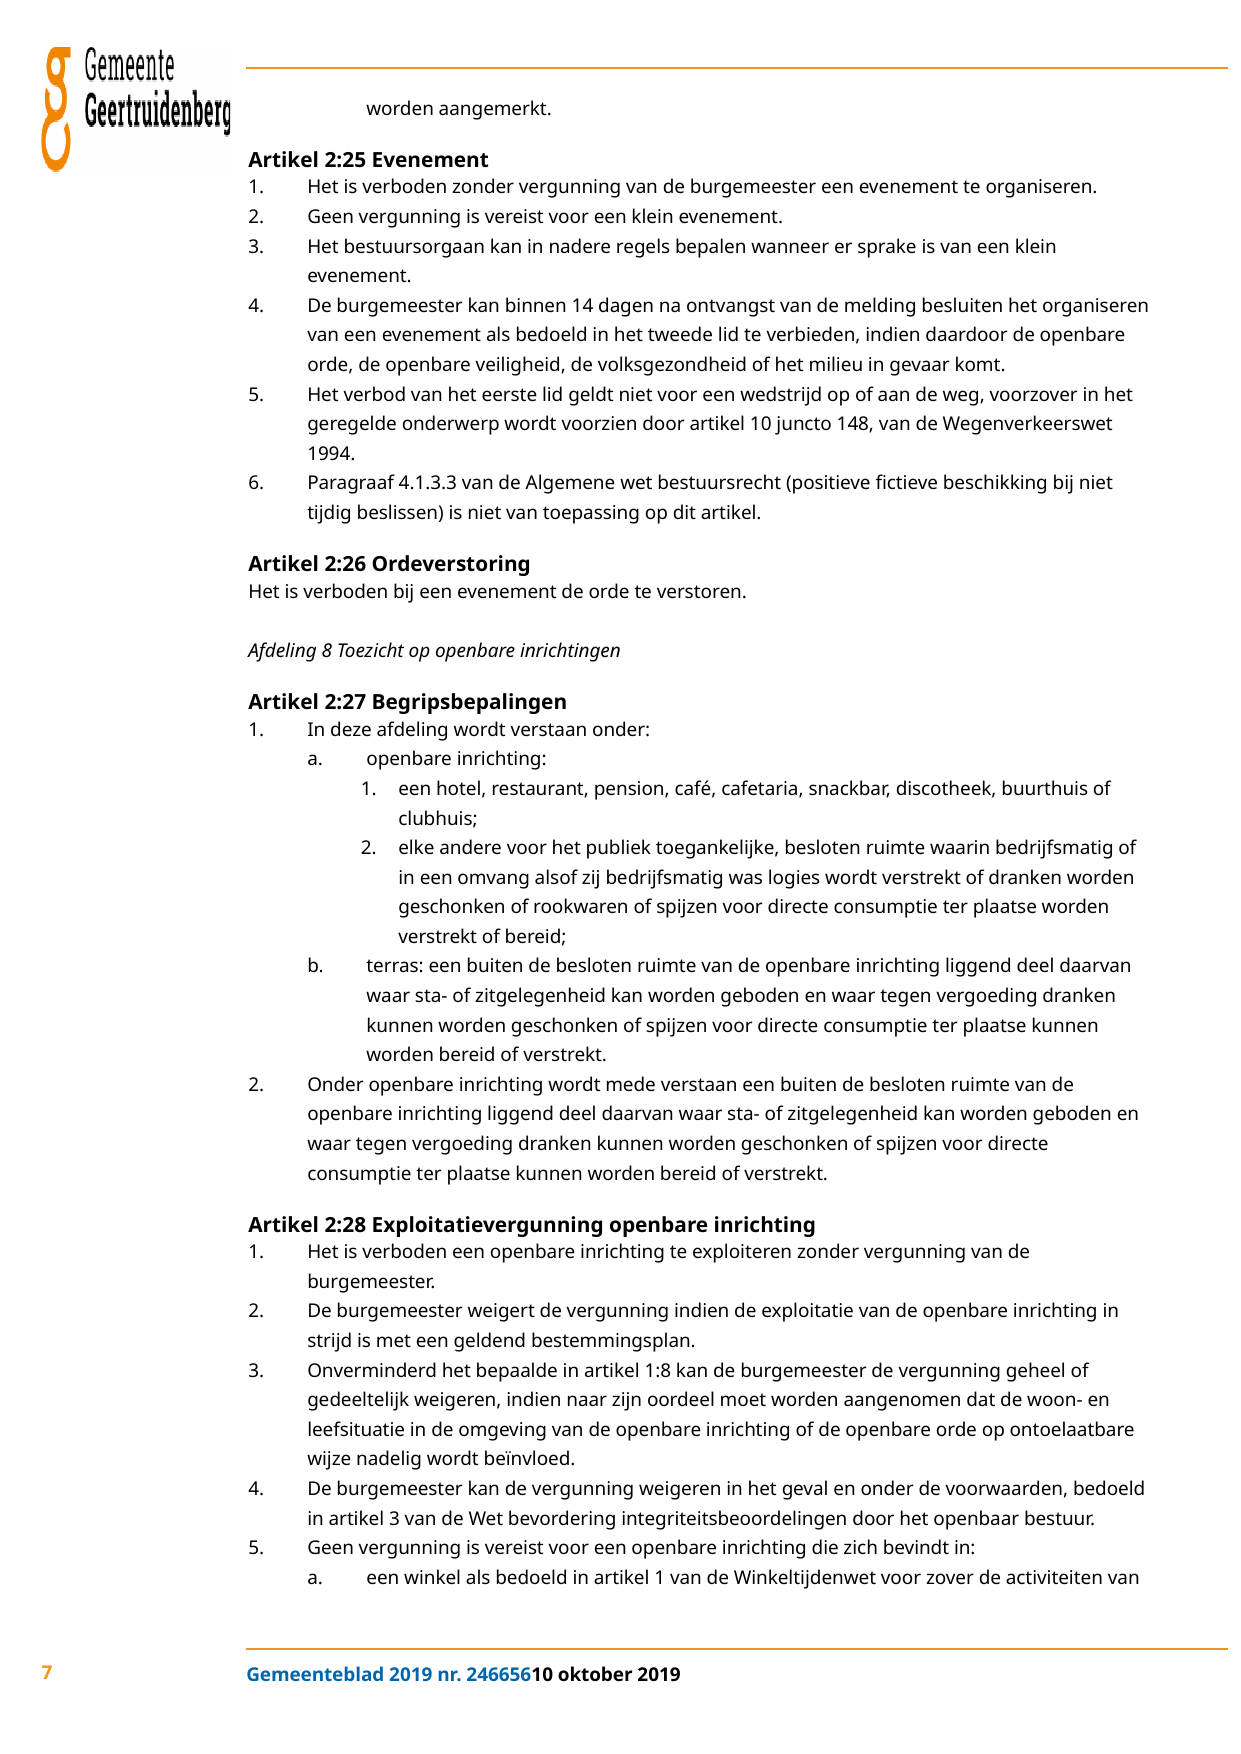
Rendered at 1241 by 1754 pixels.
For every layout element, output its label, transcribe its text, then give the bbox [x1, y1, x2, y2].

text Het is verboden bij een evenement de orde te verstoren. [248, 578, 1152, 604]
list Het is verboden zonder vergunning van de burgemeester een evenement te organiseren. [248, 174, 1152, 199]
list De burgemeester kan de vergunning weigeren in het geval en onder de voorwaarden, bedoeld in artikel 3 van de Wet bevordering integriteitsbeoordelingen door het openbaar bestuur. [248, 1475, 1152, 1531]
text Artikel 2:27 Begripsbepalingen [248, 687, 1152, 716]
list een hotel, restaurant, pension, café, cafetaria, snackbar, discotheek, buurthuis of clubhuis; [361, 775, 1152, 830]
picture [41, 47, 231, 172]
text Afdeling 8 Toezicht op openbare inrichtingen [248, 637, 1152, 663]
list Onverminderd het bepaalde in artikel 1:8 kan de burgemeester de vergunning geheel of gedeeltelijk weigeren, indien naar zijn oordeel moet worden aangenomen dat de woon- en leefsituatie in de omgeving van de openbare inrichting of de openbare orde op ontoelaatbare wijze nadelig wordt beïnvloed. [248, 1357, 1152, 1471]
list worden aangemerkt. [307, 95, 1152, 121]
list Onder openbare inrichting wordt mede verstaan een buiten de besloten ruimte van de openbare inrichting liggend deel daarvan waar sta- of zitgelegenheid kan worden geboden en waar tegen vergoeding dranken kunnen worden geschonken of spijzen voor directe consumptie ter plaatse kunnen worden bereid of verstrekt. [248, 1071, 1152, 1185]
list Geen vergunning is vereist voor een openbare inrichting die zich bevindt in: [248, 1534, 1152, 1560]
text Artikel 2:25 Evenement [248, 145, 1152, 174]
list Het bestuursorgaan kan in nadere regels bepalen wanneer er sprake is van een klein evenement. [248, 233, 1152, 288]
list Geen vergunning is vereist voor een klein evenement. [248, 203, 1152, 229]
list Het is verboden een openbare inrichting te exploiteren zonder vergunning van de burgemeester. [248, 1238, 1152, 1294]
text Artikel 2:26 Ordeverstoring [248, 549, 1152, 578]
list een winkel als bedoeld in artikel 1 van de Winkeltijdenwet voor zover de activiteiten van [307, 1564, 1152, 1590]
list terras: een buiten de besloten ruimte van de openbare inrichting liggend deel daarvan waar sta- of zitgelegenheid kan worden geboden en waar tegen vergoeding dranken kunnen worden geschonken of spijzen voor directe consumptie ter plaatse kunnen worden bereid of verstrekt. [307, 953, 1152, 1067]
text Artikel 2:28 Exploitatievergunning openbare inrichting [248, 1210, 1152, 1238]
list openbare inrichting: [307, 746, 1152, 771]
list Paragraaf 4.1.3.3 van de Algemene wet bestuursrecht (positieve fictieve beschikking bij niet tijdig beslissen) is niet van toepassing op dit artikel. [248, 469, 1152, 525]
list Het verbod van het eerste lid geldt niet voor een wedstrijd op of aan de weg, voorzover in het geregelde onderwerp wordt voorzien door artikel 10 juncto 148, van de Wegenverkeerswet 1994. [248, 381, 1152, 466]
list De burgemeester weigert de vergunning indien de exploitatie van de openbare inrichting in strijd is met een geldend bestemmingsplan. [248, 1298, 1152, 1353]
list elke andere voor het publiek toegankelijke, besloten ruimte waarin bedrijfsmatig of in een omvang alsof zij bedrijfsmatig was logies wordt verstrekt of dranken worden geschonken of rookwaren of spijzen voor directe consumptie ter plaatse worden verstrekt of bereid; [361, 834, 1152, 949]
list In deze afdeling wordt verstaan onder: [248, 716, 1152, 742]
list De burgemeester kan binnen 14 dagen na ontvangst van de melding besluiten het organiseren van een evenement als bedoeld in het tweede lid te verbieden, indien daardoor de openbare orde, de openbare veiligheid, de volksgezondheid of het milieu in gevaar komt. [248, 292, 1152, 377]
